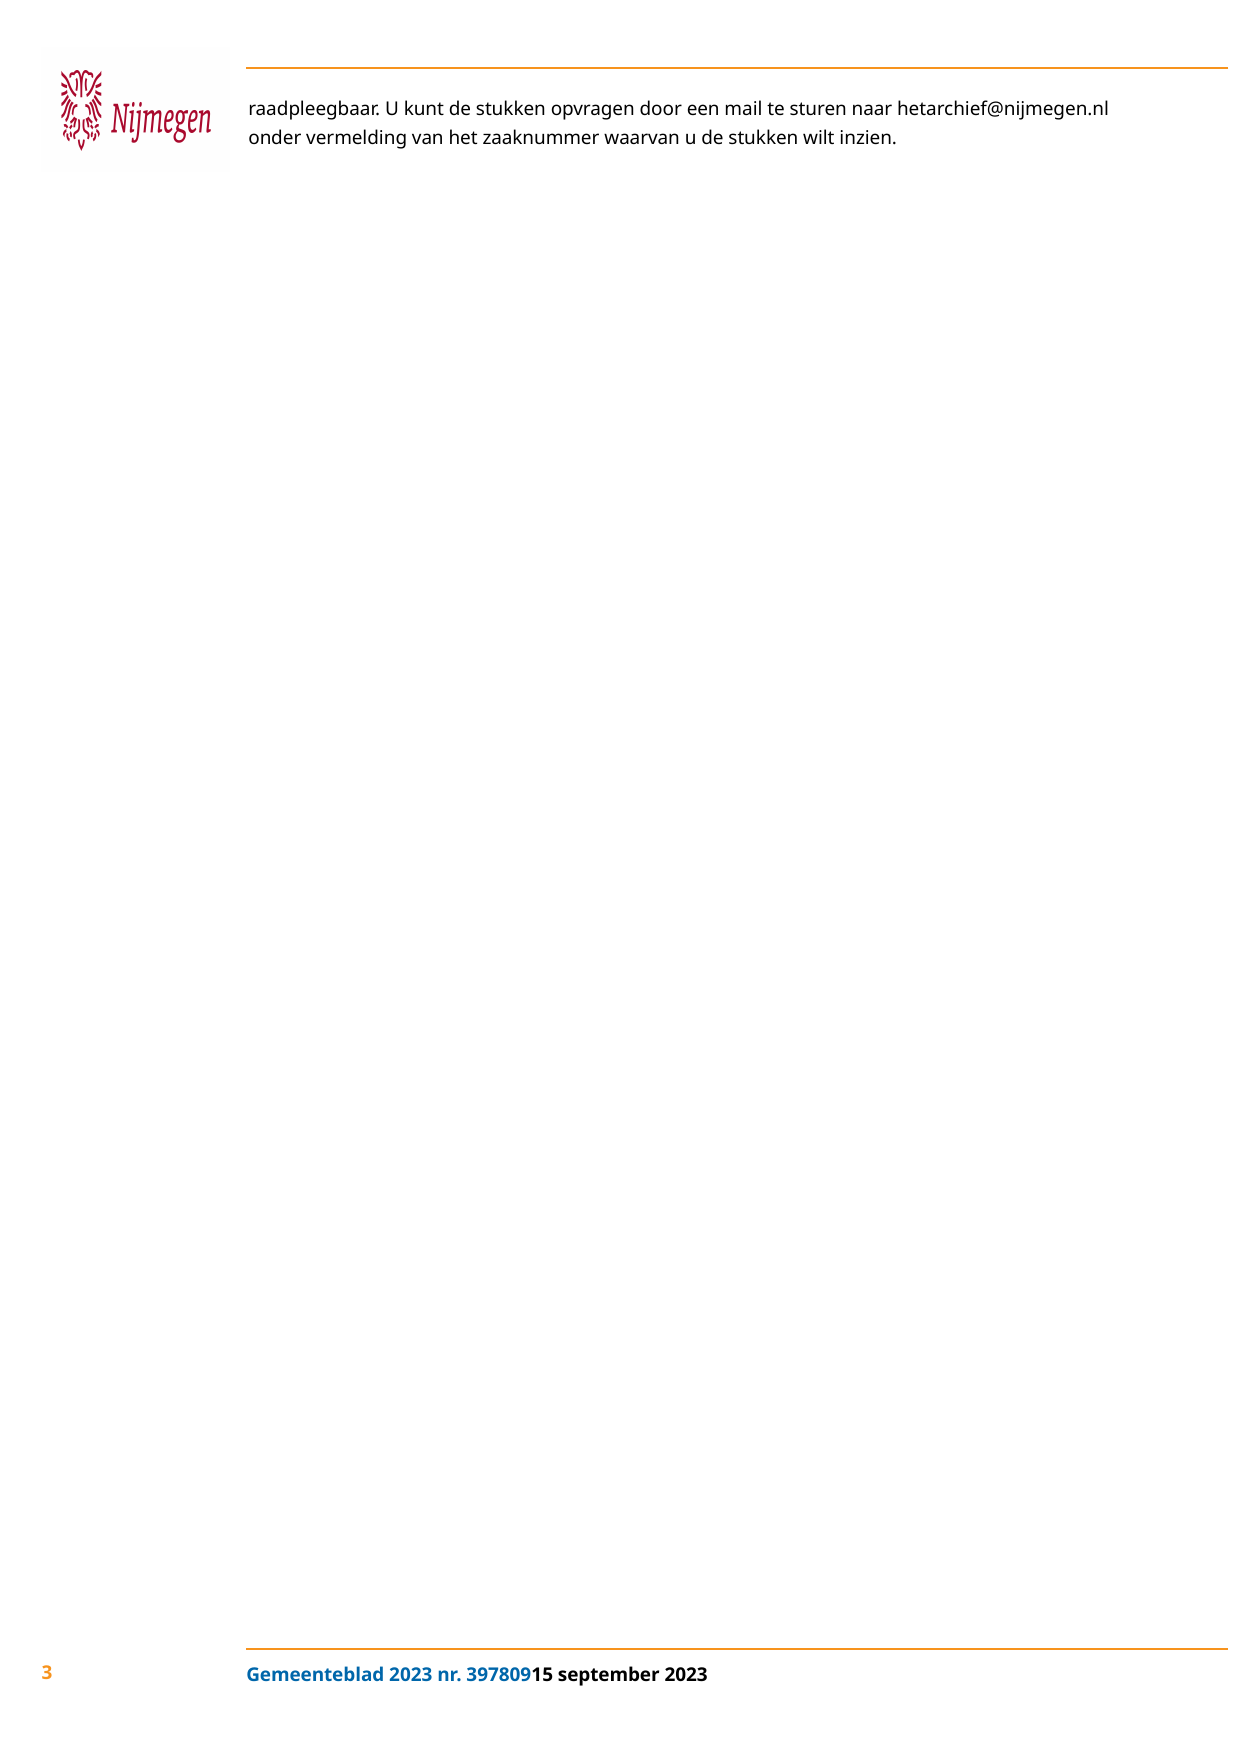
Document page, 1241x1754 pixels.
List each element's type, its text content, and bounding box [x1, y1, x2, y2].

picture [41, 47, 231, 172]
text raadpleegbaar. U kunt de stukken opvragen door een mail te sturen naar hetarchief@nijmegen.nl onder vermelding van het zaaknummer waarvan u de stukken wilt inzien. [248, 95, 1152, 150]
